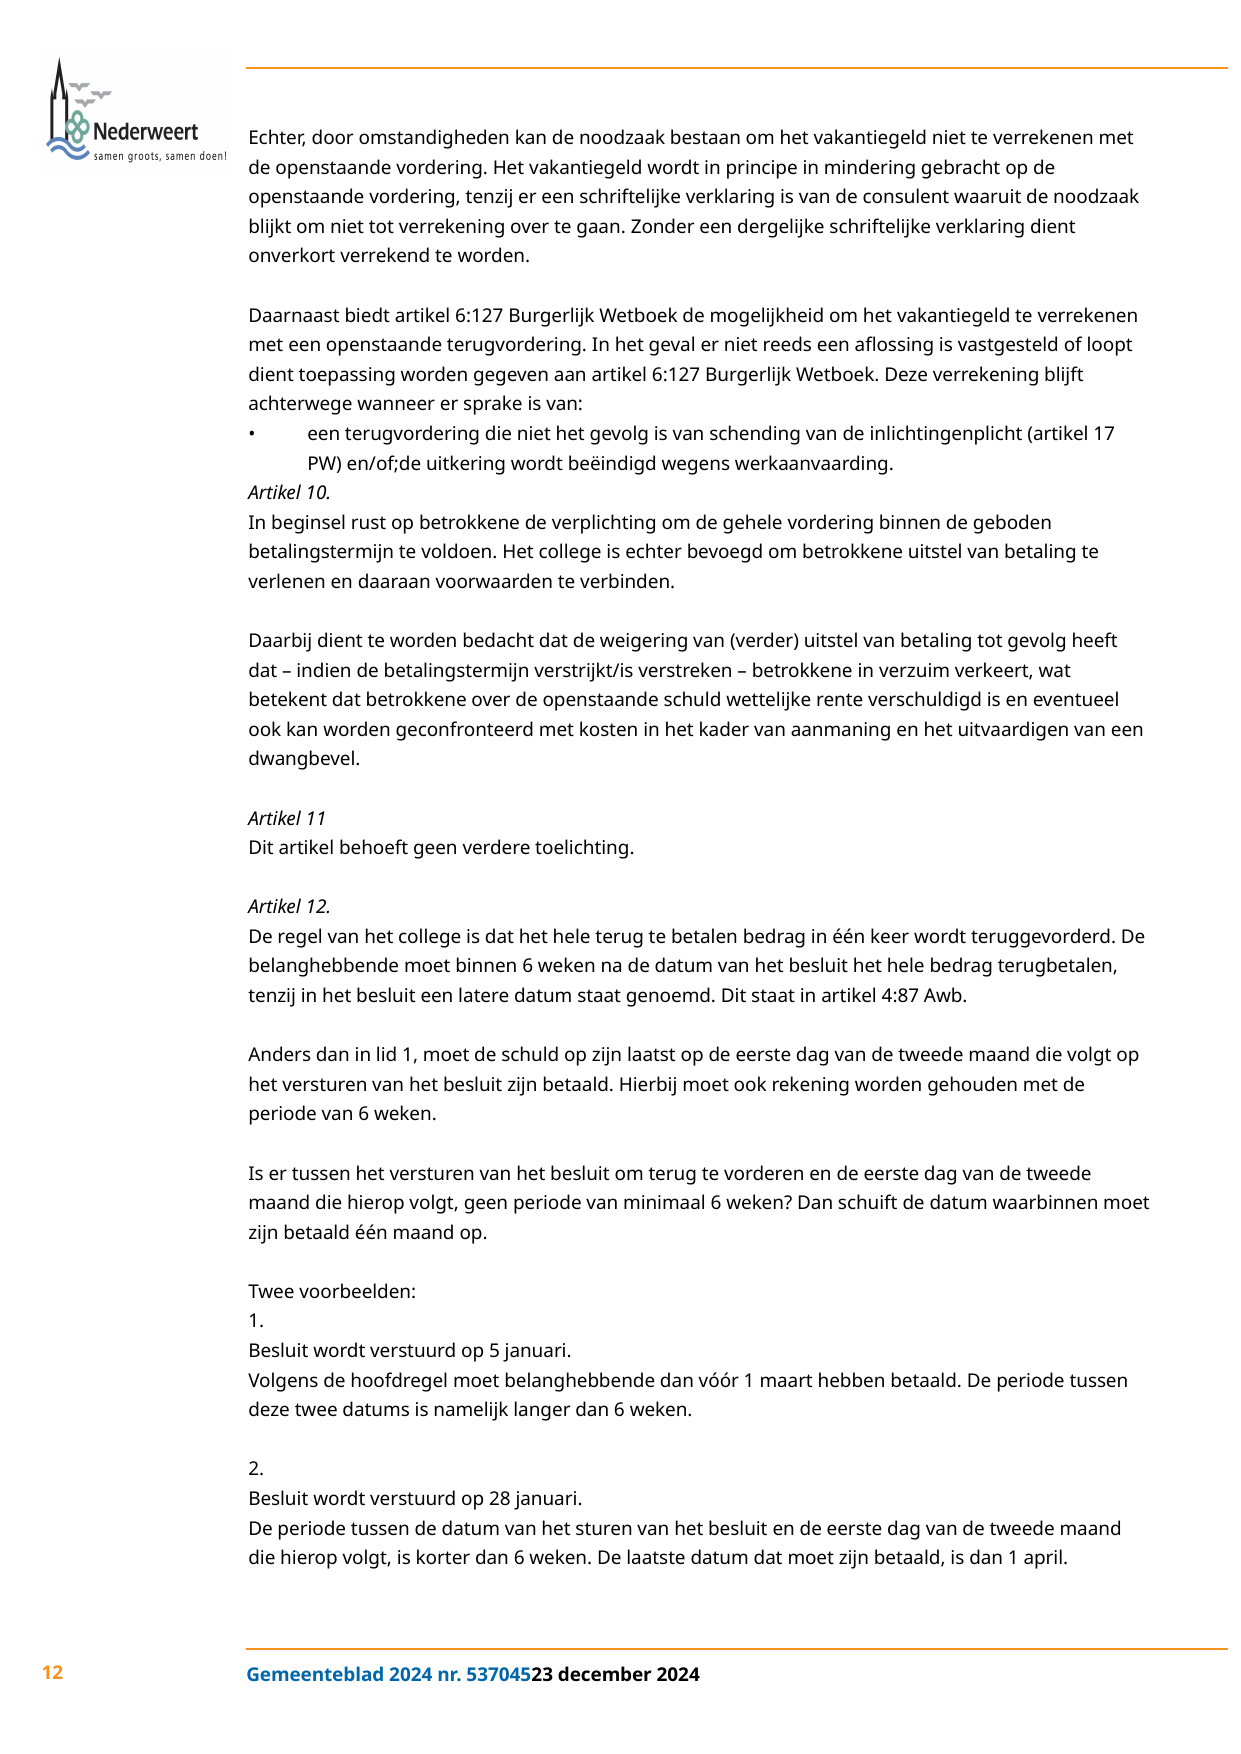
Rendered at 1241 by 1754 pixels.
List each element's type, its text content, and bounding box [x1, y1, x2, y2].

text Is er tussen het versturen van het besluit om terug te vorderen en de eerste dag van de tweede maand die hierop volgt, geen periode van minimaal 6 weken? Dan schuift de datum waarbinnen moet zijn betaald één maand op. [248, 1160, 1152, 1245]
text De regel van het college is dat het hele terug te betalen bedrag in één keer wordt teruggevorderd. De belanghebbende moet binnen 6 weken na de datum van het besluit het hele bedrag terugbetalen, tenzij in het besluit een latere datum staat genoemd. Dit staat in artikel 4:87 Awb. [248, 923, 1152, 1008]
text Besluit wordt verstuurd op 5 januari. [248, 1337, 1152, 1363]
text Artikel 12. [248, 893, 1152, 919]
list een terugvordering die niet het gevolg is van schending van de inlichtingenplicht (artikel 17 PW) en/of;de uitkering wordt beëindigd wegens werkaanvaarding. [248, 420, 1152, 476]
text Anders dan in lid 1, moet de schuld op zijn laatst op de eerste dag van de tweede maand die volgt op het versturen van het besluit zijn betaald. Hierbij moet ook rekening worden gehouden met de periode van 6 weken. [248, 1041, 1152, 1126]
text Daarnaast biedt artikel 6:127 Burgerlijk Wetboek de mogelijkheid om het vakantiegeld te verrekenen met een openstaande terugvordering. In het geval er niet reeds een aflossing is vastgesteld of loopt dient toepassing worden gegeven aan artikel 6:127 Burgerlijk Wetboek. Deze verrekening blijft achterwege wanneer er sprake is van: [248, 302, 1152, 416]
picture [41, 47, 231, 172]
text Besluit wordt verstuurd op 28 januari. [248, 1485, 1152, 1511]
text Artikel 10. [248, 479, 1152, 505]
text Echter, door omstandigheden kan de noodzaak bestaan om het vakantiegeld niet te verrekenen met de openstaande vordering. Het vakantiegeld wordt in principe in mindering gebracht op de openstaande vordering, tenzij er een schriftelijke verklaring is van de consulent waaruit de noodzaak blijkt om niet tot verrekening over te gaan. Zonder een dergelijke schriftelijke verklaring dient onverkort verrekend te worden. [248, 124, 1152, 268]
text De periode tussen de datum van het sturen van het besluit en de eerste dag van de tweede maand die hierop volgt, is korter dan 6 weken. De laatste datum dat moet zijn betaald, is dan 1 april. [248, 1515, 1152, 1570]
text 1. [248, 1308, 1152, 1333]
text Twee voorbeelden: [248, 1278, 1152, 1304]
text In beginsel rust op betrokkene de verplichting om de gehele vordering binnen de geboden betalingstermijn te voldoen. Het college is echter bevoegd om betrokkene uitstel van betaling te verlenen en daaraan voorwaarden te verbinden. [248, 509, 1152, 594]
text Artikel 11 [248, 805, 1152, 831]
text Dit artikel behoeft geen verdere toelichting. [248, 834, 1152, 860]
text 2. [248, 1456, 1152, 1481]
text Volgens de hoofdregel moet belanghebbende dan vóór 1 maart hebben betaald. De periode tussen deze twee datums is namelijk langer dan 6 weken. [248, 1367, 1152, 1422]
text Daarbij dient te worden bedacht dat de weigering van (verder) uitstel van betaling tot gevolg heeft dat – indien de betalingstermijn verstrijkt/is verstreken – betrokkene in verzuim verkeert, wat betekent dat betrokkene over de openstaande schuld wettelijke rente verschuldigd is en eventueel ook kan worden geconfronteerd met kosten in het kader van aanmaning en het uitvaardigen van een dwangbevel. [248, 627, 1152, 771]
